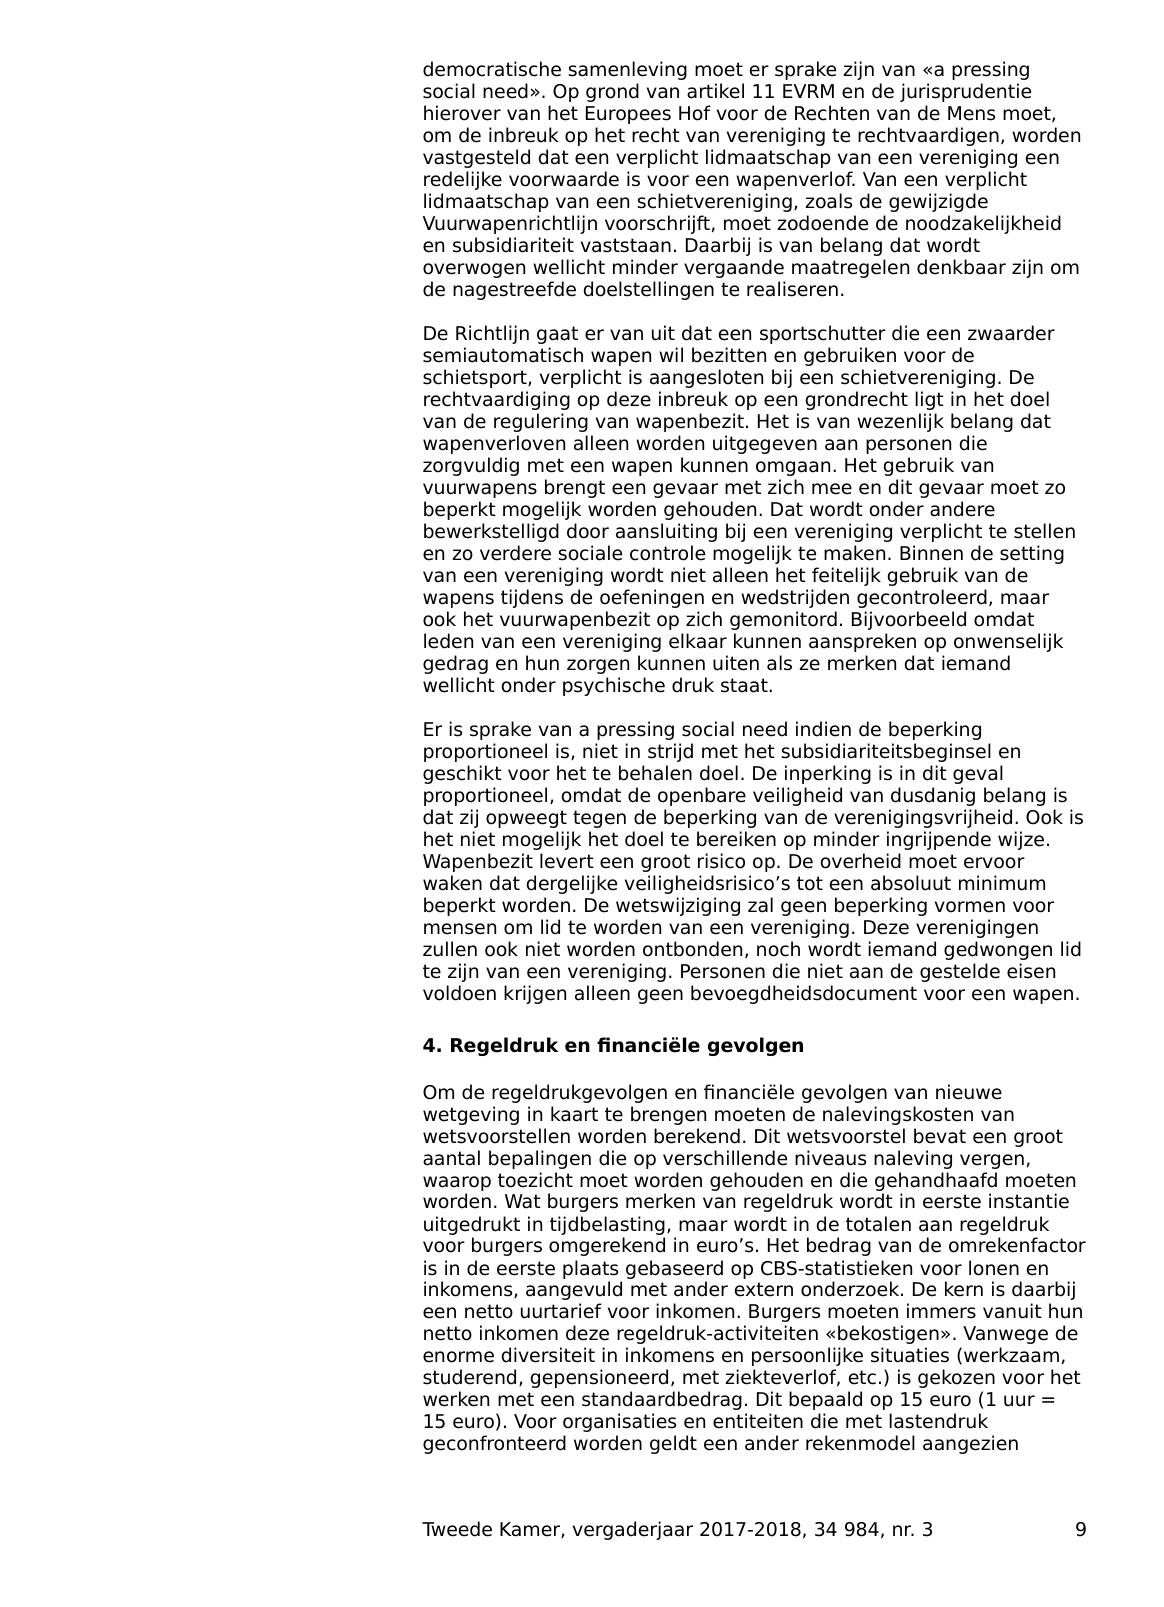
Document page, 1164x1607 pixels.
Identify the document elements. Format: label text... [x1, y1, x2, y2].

text Om de regeldrukgevolgen en financiële gevolgen van nieuwe wetgeving in kaart te brengen moeten de nalevingskosten van wetsvoorstellen worden berekend. Dit wetsvoorstel bevat een groot aantal bepalingen die op verschillende niveaus naleving vergen, waarop toezicht moet worden gehouden en die gehandhaafd moeten worden. Wat burgers merken van regeldruk wordt in eerste instantie uitgedrukt in tijdbelasting, maar wordt in de totalen aan regeldruk voor burgers omgerekend in euro’s. Het bedrag van de omrekenfactor is in de eerste plaats gebaseerd op CBS-statistieken voor lonen en inkomens, aangevuld met ander extern onderzoek. De kern is daarbij een netto uurtarief voor inkomen. Burgers moeten immers vanuit hun netto inkomen deze regeldruk-activiteiten «bekostigen». Vanwege de enorme diversiteit in inkomens en persoonlijke situaties (werkzaam, studerend, gepensioneerd, met ziekteverlof, etc.) is gekozen voor het werken met een standaardbedrag. Dit bepaald op 15 euro (1 uur = 15 euro). Voor organisaties en entiteiten die met lastendruk geconfronteerd worden geldt een ander rekenmodel aangezien [422, 1082, 1087, 1455]
text democratische samenleving moet er sprake zijn van «a pressing social need». Op grond van artikel 11 EVRM en de jurisprudentie hierover van het Europees Hof voor de Rechten van de Mens moet, om de inbreuk op het recht van vereniging te rechtvaardigen, worden vastgesteld dat een verplicht lidmaatschap van een vereniging een redelijke voorwaarde is voor een wapenverlof. Van een verplicht lidmaatschap van een schietvereniging, zoals de gewijzigde Vuurwapenrichtlijn voorschrijft, moet zodoende de noodzakelijkheid en subsidiariteit vaststaan. Daarbij is van belang dat wordt overwogen wellicht minder vergaande maatregelen denkbaar zijn om de nagestreefde doelstellingen te realiseren. [422, 59, 1087, 301]
text Er is sprake van a pressing social need indien de beperking proportioneel is, niet in strijd met het subsidiariteitsbeginsel en geschikt voor het te behalen doel. De inperking is in dit geval proportioneel, omdat de openbare veiligheid van dusdanig belang is dat zij opweegt tegen de beperking van de verenigingsvrijheid. Ook is het niet mogelijk het doel te bereiken op minder ingrijpende wijze. Wapenbezit levert een groot risico op. De overheid moet ervoor waken dat dergelijke veiligheidsrisico’s tot een absoluut minimum beperkt worden. De wetswijziging zal geen beperking vormen voor mensen om lid te worden van een vereniging. Deze verenigingen zullen ook niet worden ontbonden, noch wordt iemand gedwongen lid te zijn van een vereniging. Personen die niet aan de gestelde eisen voldoen krijgen alleen geen bevoegdheidsdocument voor een wapen. [422, 719, 1087, 1004]
subtitle 4. Regeldruk en financiële gevolgen [422, 1034, 1087, 1057]
text De Richtlijn gaat er van uit dat een sportschutter die een zwaarder semiautomatisch wapen wil bezitten en gebruiken voor de schietsport, verplicht is aangesloten bij een schietvereniging. De rechtvaardiging op deze inbreuk op een grondrecht ligt in het doel van de regulering van wapenbezit. Het is van wezenlijk belang dat wapenverloven alleen worden uitgegeven aan personen die zorgvuldig met een wapen kunnen omgaan. Het gebruik van vuurwapens brengt een gevaar met zich mee en dit gevaar moet zo beperkt mogelijk worden gehouden. Dat wordt onder andere bewerkstelligd door aansluiting bij een vereniging verplicht te stellen en zo verdere sociale controle mogelijk te maken. Binnen de setting van een vereniging wordt niet alleen het feitelijk gebruik van de wapens tijdens de oefeningen en wedstrijden gecontroleerd, maar ook het vuurwapenbezit op zich gemonitord. Bijvoorbeeld omdat leden van een vereniging elkaar kunnen aanspreken op onwenselijk gedrag en hun zorgen kunnen uiten als ze merken dat iemand wellicht onder psychische druk staat. [422, 323, 1087, 697]
